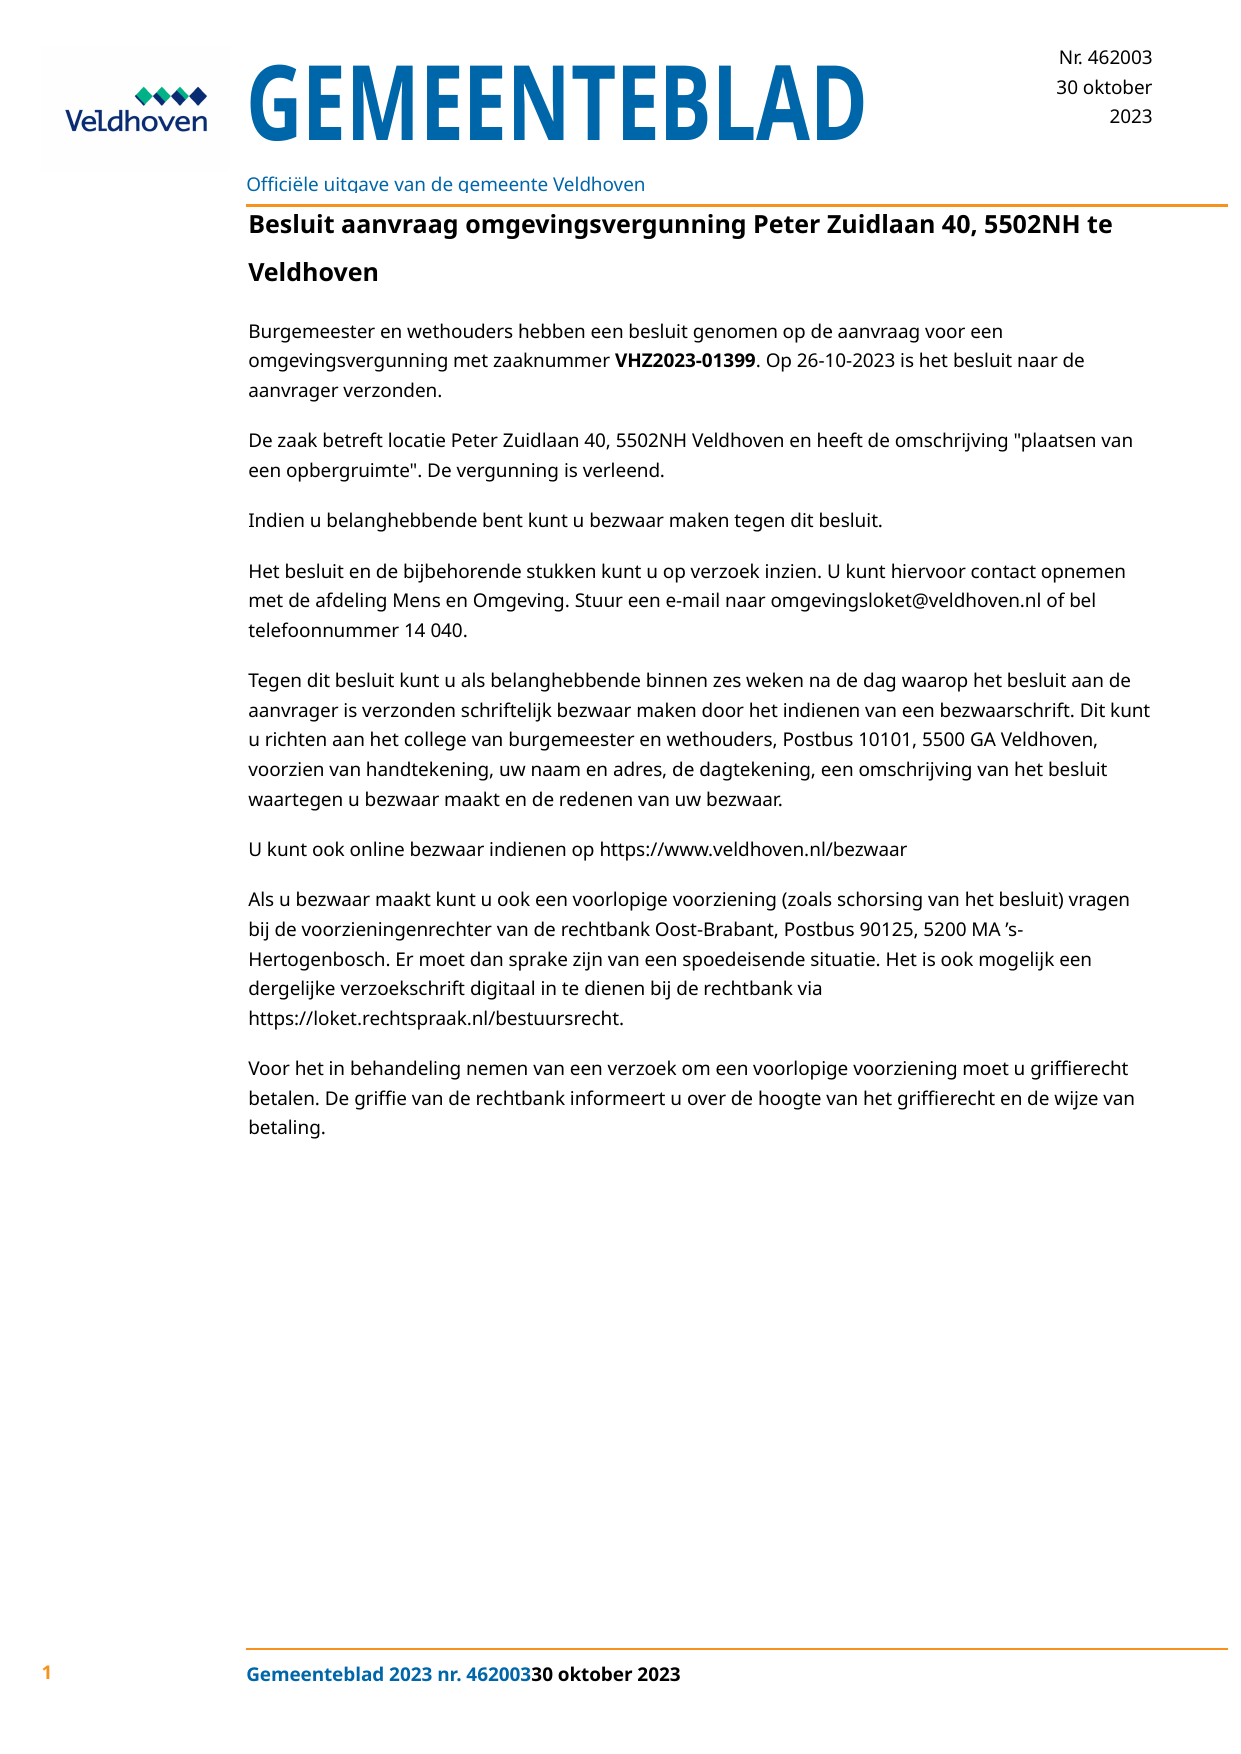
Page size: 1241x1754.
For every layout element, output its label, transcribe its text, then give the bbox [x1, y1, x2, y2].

text De zaak betreft locatie Peter Zuidlaan 40, 5502NH Veldhoven en heeft de omschrijving "plaatsen van een opbergruimte". De vergunning is verleend. [248, 427, 1152, 483]
picture [41, 47, 231, 172]
text Het besluit en de bijbehorende stukken kunt u op verzoek inzien. U kunt hiervoor contact opnemen met de afdeling Mens en Omgeving. Stuur een e-mail naar omgevingsloket@veldhoven.nl of bel telefoonnummer 14 040. [248, 558, 1152, 643]
text Voor het in behandeling nemen van een verzoek om een voorlopige voorziening moet u griffierecht betalen. De griffie van de rechtbank informeert u over de hoogte van het griffierecht en de wijze van betaling. [248, 1055, 1152, 1140]
text Besluit aanvraag omgevingsvergunning Peter Zuidlaan 40, 5502NH te Veldhoven [248, 207, 1152, 288]
text Als u bezwaar maakt kunt u ook een voorlopige voorziening (zoals schorsing van het besluit) vragen bij de voorzieningenrechter van de rechtbank Oost-Brabant, Postbus 90125, 5200 MA ’s-Hertogenbosch. Er moet dan sprake zijn van een spoedeisende situatie. Het is ook mogelijk een dergelijke verzoekschrift digitaal in te dienen bij de rechtbank via https://loket.rechtspraak.nl/bestuursrecht. [248, 887, 1152, 1031]
text Indien u belanghebbende bent kunt u bezwaar maken tegen dit besluit. [248, 507, 1152, 533]
text U kunt ook online bezwaar indienen op https://www.veldhoven.nl/bezwaar [248, 836, 1152, 862]
text Burgemeester en wethouders hebben een besluit genomen op de aanvraag voor een omgevingsvergunning met zaaknummer VHZ2023-01399. Op 26-10-2023 is het besluit naar de aanvrager verzonden. [248, 318, 1152, 403]
text Tegen dit besluit kunt u als belanghebbende binnen zes weken na de dag waarop het besluit aan de aanvrager is verzonden schriftelijk bezwaar maken door het indienen van een bezwaarschrift. Dit kunt u richten aan het college van burgemeester en wethouders, Postbus 10101, 5500 GA Veldhoven, voorzien van handtekening, uw naam en adres, de dagtekening, een omschrijving van het besluit waartegen u bezwaar maakt en de redenen van uw bezwaar. [248, 667, 1152, 812]
